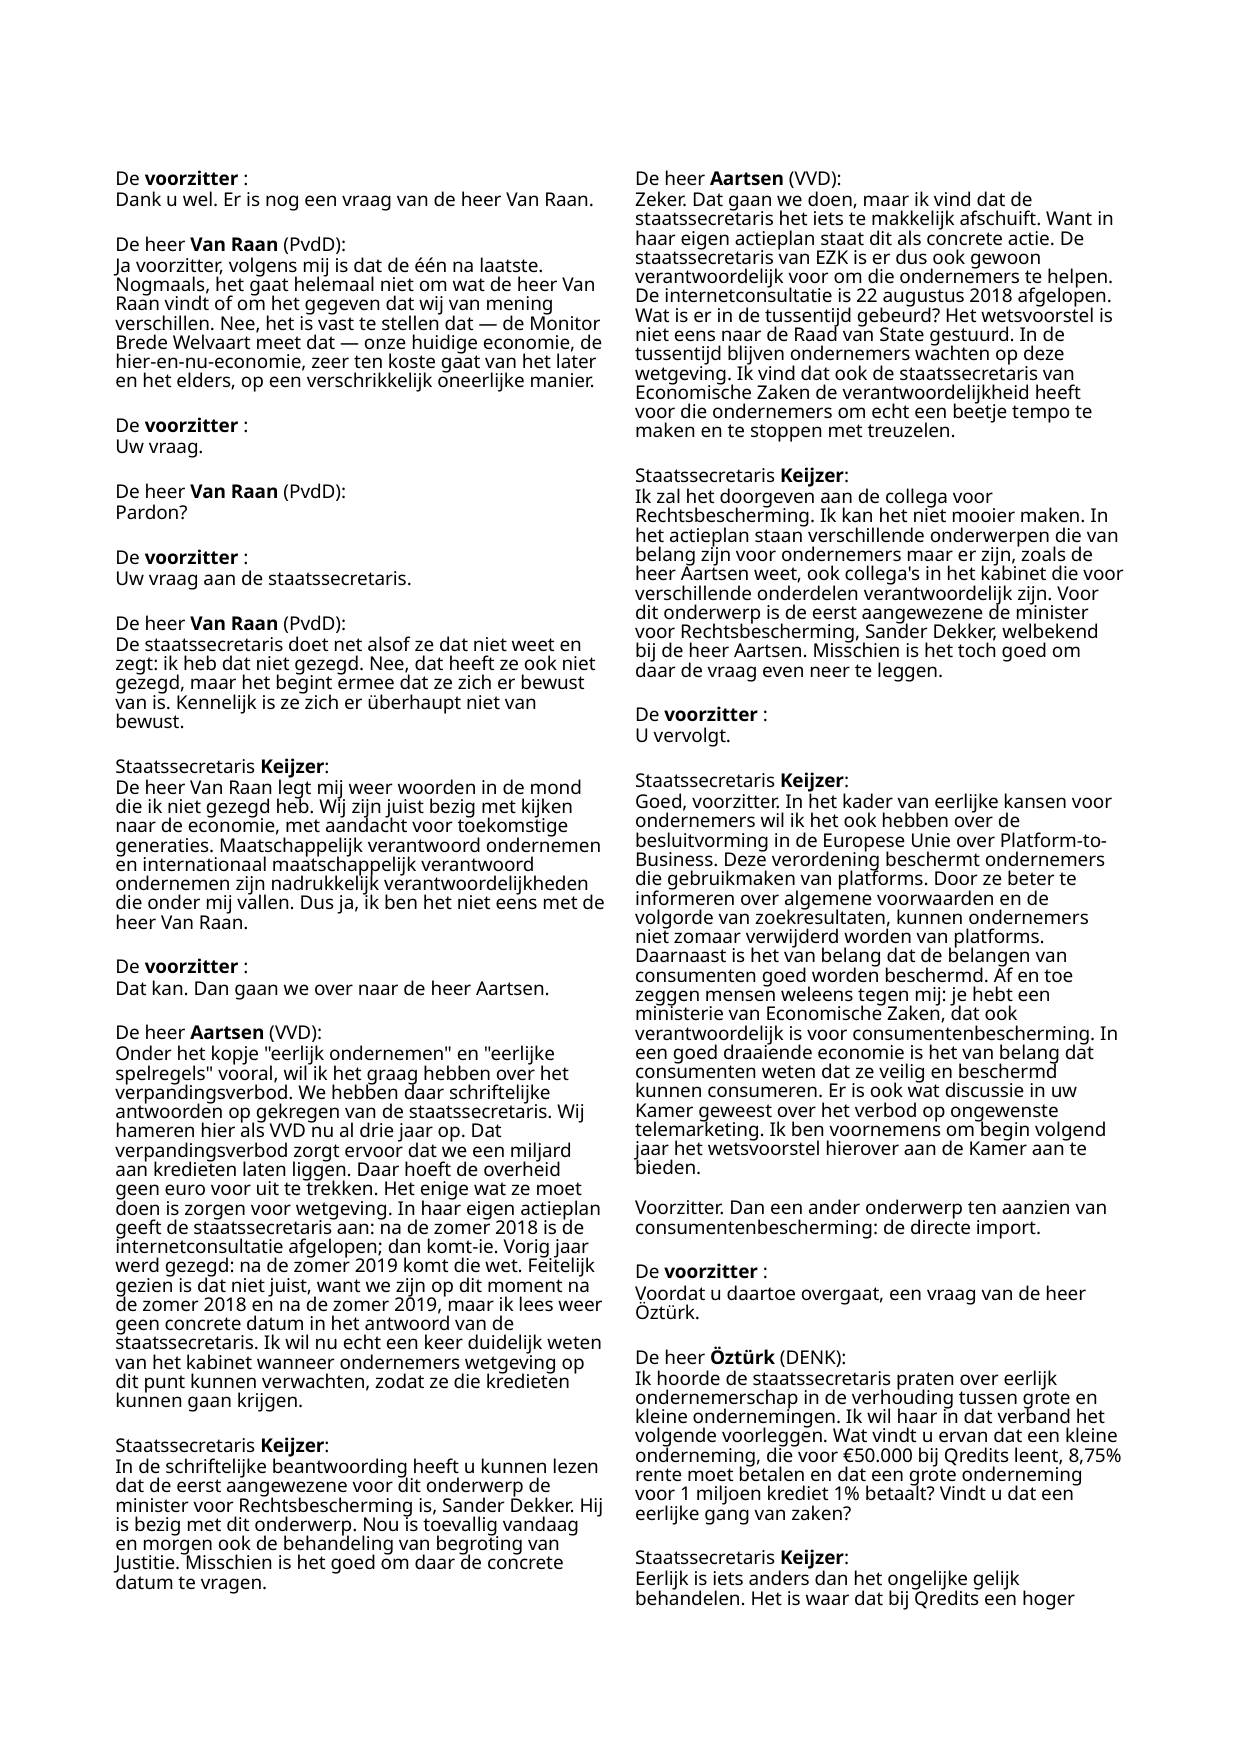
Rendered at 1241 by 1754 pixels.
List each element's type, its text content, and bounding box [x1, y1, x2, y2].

text Zeker. Dat gaan we doen, maar ik vind dat de staatssecretaris het iets te makkelijk afschuift. Want in haar eigen actieplan staat dit als concrete actie. De staatssecretaris van EZK is er dus ook gewoon verantwoordelijk voor om die ondernemers te helpen. De internetconsultatie is 22 augustus 2018 afgelopen. Wat is er in de tussentijd gebeurd? Het wetsvoorstel is niet eens naar de Raad van State gestuurd. In de tussentijd blijven ondernemers wachten op deze wetgeving. Ik vind dat ook de staatssecretaris van Economische Zaken de verantwoordelijkheid heeft voor die ondernemers om echt een beetje tempo te maken en te stoppen met treuzelen. [635, 191, 1125, 442]
text Staatssecretaris Keijzer: [115, 753, 605, 779]
text Staatssecretaris Keijzer: [115, 1432, 605, 1458]
text Dat kan. Dan gaan we over naar de heer Aartsen. [115, 979, 605, 999]
text Eerlijk is iets anders dan het ongelijke gelijk behandelen. Het is waar dat bij Qredits een hoger [635, 1570, 1125, 1609]
text De heer Öztürk (DENK): [635, 1344, 1125, 1369]
text In de schriftelijke beantwoording heeft u kunnen lezen dat de eerst aangewezene voor dit onderwerp de minister voor Rechtsbescherming is, Sander Dekker. Hij is bezig met dit onderwerp. Nou is toevallig vandaag en morgen ook de behandeling van begroting van Justitie. Misschien is het goed om daar de concrete datum te vragen. [115, 1458, 605, 1593]
text De heer Van Raan (PvdD): [115, 478, 605, 504]
text De heer Van Raan legt mij weer woorden in de mond die ik niet gezegd heb. Wij zijn juist bezig met kijken naar de economie, met aandacht voor toekomstige generaties. Maatschappelijk verantwoord ondernemen en internationaal maatschappelijk verantwoord ondernemen zijn nadrukkelijk verantwoordelijkheden die onder mij vallen. Dus ja, ik ben het niet eens met de heer Van Raan. [115, 779, 605, 933]
text Staatssecretaris Keijzer: [635, 767, 1125, 793]
text Onder het kopje "eerlijk ondernemen" en "eerlijke spelregels" vooral, wil ik het graag hebben over het verpandingsverbod. We hebben daar schriftelijke antwoorden op gekregen van de staatssecretaris. Wij hameren hier als VVD nu al drie jaar op. Dat verpandingsverbod zorgt ervoor dat we een miljard aan kredieten laten liggen. Daar hoeft de overheid geen euro voor uit te trekken. Het enige wat ze moet doen is zorgen voor wetgeving. In haar eigen actieplan geeft de staatssecretaris aan: na de zomer 2018 is de internetconsultatie afgelopen; dan komt-ie. Vorig jaar werd gezegd: na de zomer 2019 komt die wet. Feitelijk gezien is dat niet juist, want we zijn op dit moment na de zomer 2018 en na de zomer 2019, maar ik lees weer geen concrete datum in het antwoord van de staatssecretaris. Ik wil nu echt een keer duidelijk weten van het kabinet wanneer ondernemers wetgeving op dit punt kunnen verwachten, zodat ze die kredieten kunnen gaan krijgen. [115, 1045, 605, 1411]
text Pardon? [115, 504, 605, 523]
text Voorzitter. Dan een ander onderwerp ten aanzien van consumentenbescherming: de directe import. [635, 1199, 1125, 1238]
text U vervolgt. [635, 727, 1125, 747]
text Ik hoorde de staatssecretaris praten over eerlijk ondernemerschap in de verhouding tussen grote en kleine ondernemingen. Ik wil haar in dat verband het volgende voorleggen. Wat vindt u ervan dat een kleine onderneming, die voor €50.000 bij Qredits leent, 8,75% rente moet betalen en dat een grote onderneming voor 1 miljoen krediet 1% betaalt? Vindt u dat een eerlijke gang van zaken? [635, 1369, 1125, 1524]
text De voorzitter : [115, 413, 605, 438]
text De heer Aartsen (VVD): [635, 165, 1125, 191]
text De voorzitter : [115, 544, 605, 570]
text De heer Aartsen (VVD): [115, 1019, 605, 1045]
text De voorzitter : [635, 702, 1125, 727]
text De voorzitter : [115, 954, 605, 979]
text De voorzitter : [115, 165, 605, 191]
text Goed, voorzitter. In het kader van eerlijke kansen voor ondernemers wil ik het ook hebben over de besluitvorming in de Europese Unie over Platform-to-Business. Deze verordening beschermt ondernemers die gebruikmaken van platforms. Door ze beter te informeren over algemene voorwaarden en de volgorde van zoekresultaten, kunnen ondernemers niet zomaar verwijderd worden van platforms. Daarnaast is het van belang dat de belangen van consumenten goed worden beschermd. Af en toe zeggen mensen weleens tegen mij: je hebt een ministerie van Economische Zaken, dat ook verantwoordelijk is voor consumentenbescherming. In een goed draaiende economie is het van belang dat consumenten weten dat ze veilig en beschermd kunnen consumeren. Er is ook wat discussie in uw Kamer geweest over het verbod op ongewenste telemarketing. Ik ben voornemens om begin volgend jaar het wetsvoorstel hierover aan de Kamer aan te bieden. [635, 793, 1125, 1179]
text Dank u wel. Er is nog een vraag van de heer Van Raan. [115, 191, 605, 210]
text Voordat u daartoe overgaat, een vraag van de heer Öztürk. [635, 1284, 1125, 1323]
text De staatssecretaris doet net alsof ze dat niet weet en zegt: ik heb dat niet gezegd. Nee, dat heeft ze ook niet gezegd, maar het begint ermee dat ze zich er bewust van is. Kennelijk is ze zich er überhaupt niet van bewust. [115, 636, 605, 732]
text De heer Van Raan (PvdD): [115, 231, 605, 257]
text Uw vraag. [115, 438, 605, 458]
text Staatssecretaris Keijzer: [635, 462, 1125, 488]
text Ja voorzitter, volgens mij is dat de één na laatste. Nogmaals, het gaat helemaal niet om wat de heer Van Raan vindt of om het gegeven dat wij van mening verschillen. Nee, het is vast te stellen dat — de Monitor Brede Welvaart meet dat — onze huidige economie, de hier-en-nu-economie, zeer ten koste gaat van het later en het elders, op een verschrikkelijk oneerlijke manier. [115, 257, 605, 392]
text De voorzitter : [635, 1259, 1125, 1284]
text Staatssecretaris Keijzer: [635, 1544, 1125, 1570]
text Uw vraag aan de staatssecretaris. [115, 570, 605, 589]
text De heer Van Raan (PvdD): [115, 610, 605, 636]
text Ik zal het doorgeven aan de collega voor Rechtsbescherming. Ik kan het niet mooier maken. In het actieplan staan verschillende onderwerpen die van belang zijn voor ondernemers maar er zijn, zoals de heer Aartsen weet, ook collega's in het kabinet die voor verschillende onderdelen verantwoordelijk zijn. Voor dit onderwerp is de eerst aangewezene de minister voor Rechtsbescherming, Sander Dekker, welbekend bij de heer Aartsen. Misschien is het toch goed om daar de vraag even neer te leggen. [635, 488, 1125, 681]
